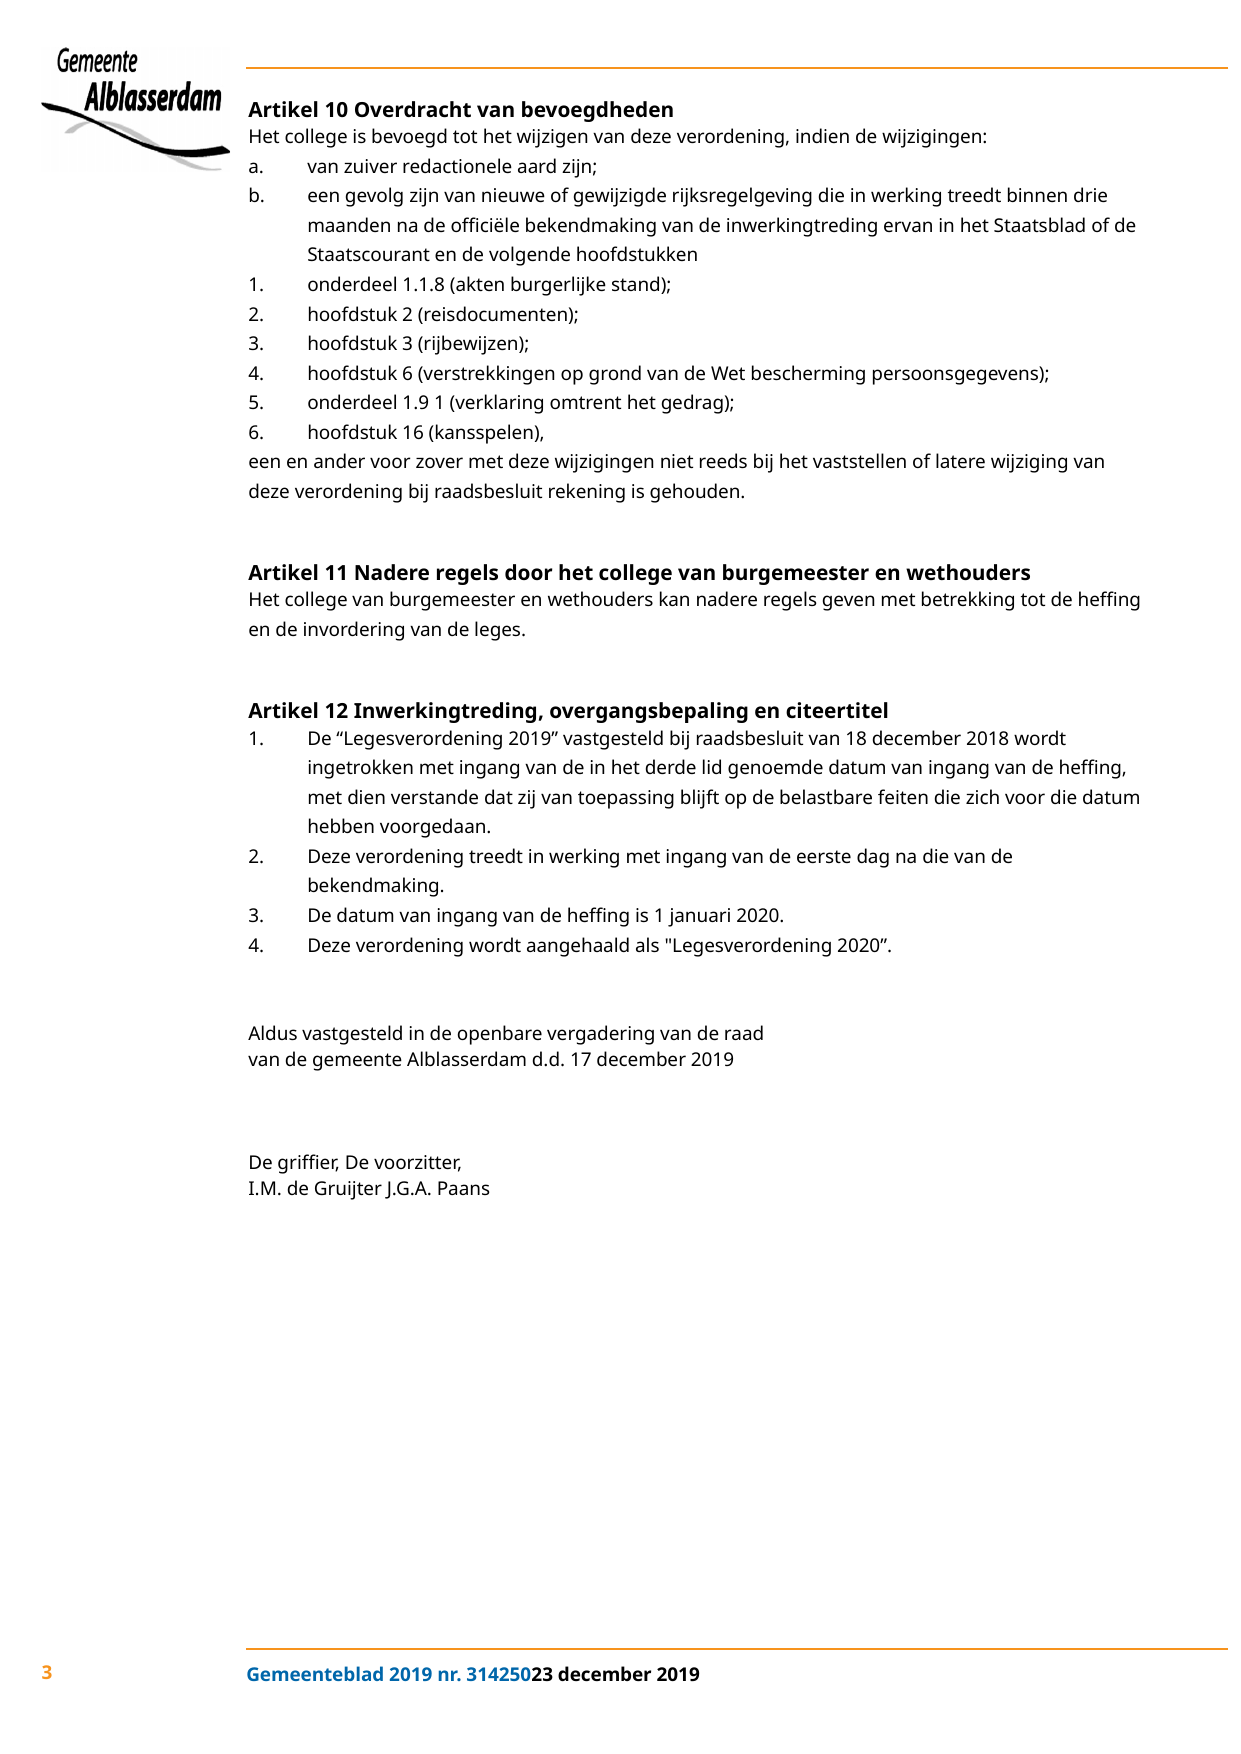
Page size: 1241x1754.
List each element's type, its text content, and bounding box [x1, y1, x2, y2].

list Deze verordening wordt aangehaald als "Legesverordening 2020”. [248, 932, 1152, 957]
list hoofdstuk 2 (reisdocumenten); [248, 301, 1152, 326]
list De datum van ingang van de heffing is 1 januari 2020. [248, 902, 1152, 928]
list onderdeel 1.1.8 (akten burgerlijke stand); [248, 271, 1152, 297]
list onderdeel 1.9 1 (verklaring omtrent het gedrag); [248, 389, 1152, 415]
list hoofdstuk 3 (rijbewijzen); [248, 330, 1152, 356]
text Artikel 11 Nadere regels door het college van burgemeester en wethouders [248, 558, 1152, 587]
list een gevolg zijn van nieuwe of gewijzigde rijksregelgeving die in werking treedt binnen drie maanden na de officiële bekendmaking van de inwerkingtreding ervan in het Staatsblad of de Staatscourant en de volgende hoofdstukken [248, 182, 1152, 267]
text Aldus vastgesteld in de openbare vergadering van de raad [248, 1021, 1152, 1046]
list hoofdstuk 6 (verstrekkingen op grond van de Wet bescherming persoonsgegevens); [248, 360, 1152, 386]
text van de gemeente Alblasserdam d.d. 17 december 2019 [248, 1046, 1152, 1072]
text Artikel 12 Inwerkingtreding, overgangsbepaling en citeertitel [248, 696, 1152, 725]
list hoofdstuk 16 (kansspelen), [248, 419, 1152, 445]
text een en ander voor zover met deze wijzigingen niet reeds bij het vaststellen of latere wijziging van deze verordening bij raadsbesluit rekening is gehouden. [248, 449, 1152, 504]
text De griffier, De voorzitter, [248, 1149, 1152, 1175]
text Het college is bevoegd tot het wijzigen van deze verordening, indien de wijzigingen: [248, 123, 1152, 149]
picture [41, 47, 231, 172]
text I.M. de Gruijter J.G.A. Paans [248, 1175, 1152, 1201]
list van zuiver redactionele aard zijn; [248, 153, 1152, 178]
text Artikel 10 Overdracht van bevoegdheden [248, 95, 1152, 123]
list Deze verordening treedt in werking met ingang van de eerste dag na die van de bekendmaking. [248, 843, 1152, 898]
text Het college van burgemeester en wethouders kan nadere regels geven met betrekking tot de heffing en de invordering van de leges. [248, 587, 1152, 642]
list De “Legesverordening 2019” vastgesteld bij raadsbesluit van 18 december 2018 wordt ingetrokken met ingang van de in het derde lid genoemde datum van ingang van de heffing, met dien verstande dat zij van toepassing blijft op de belastbare feiten die zich voor die datum hebben voorgedaan. [248, 725, 1152, 839]
